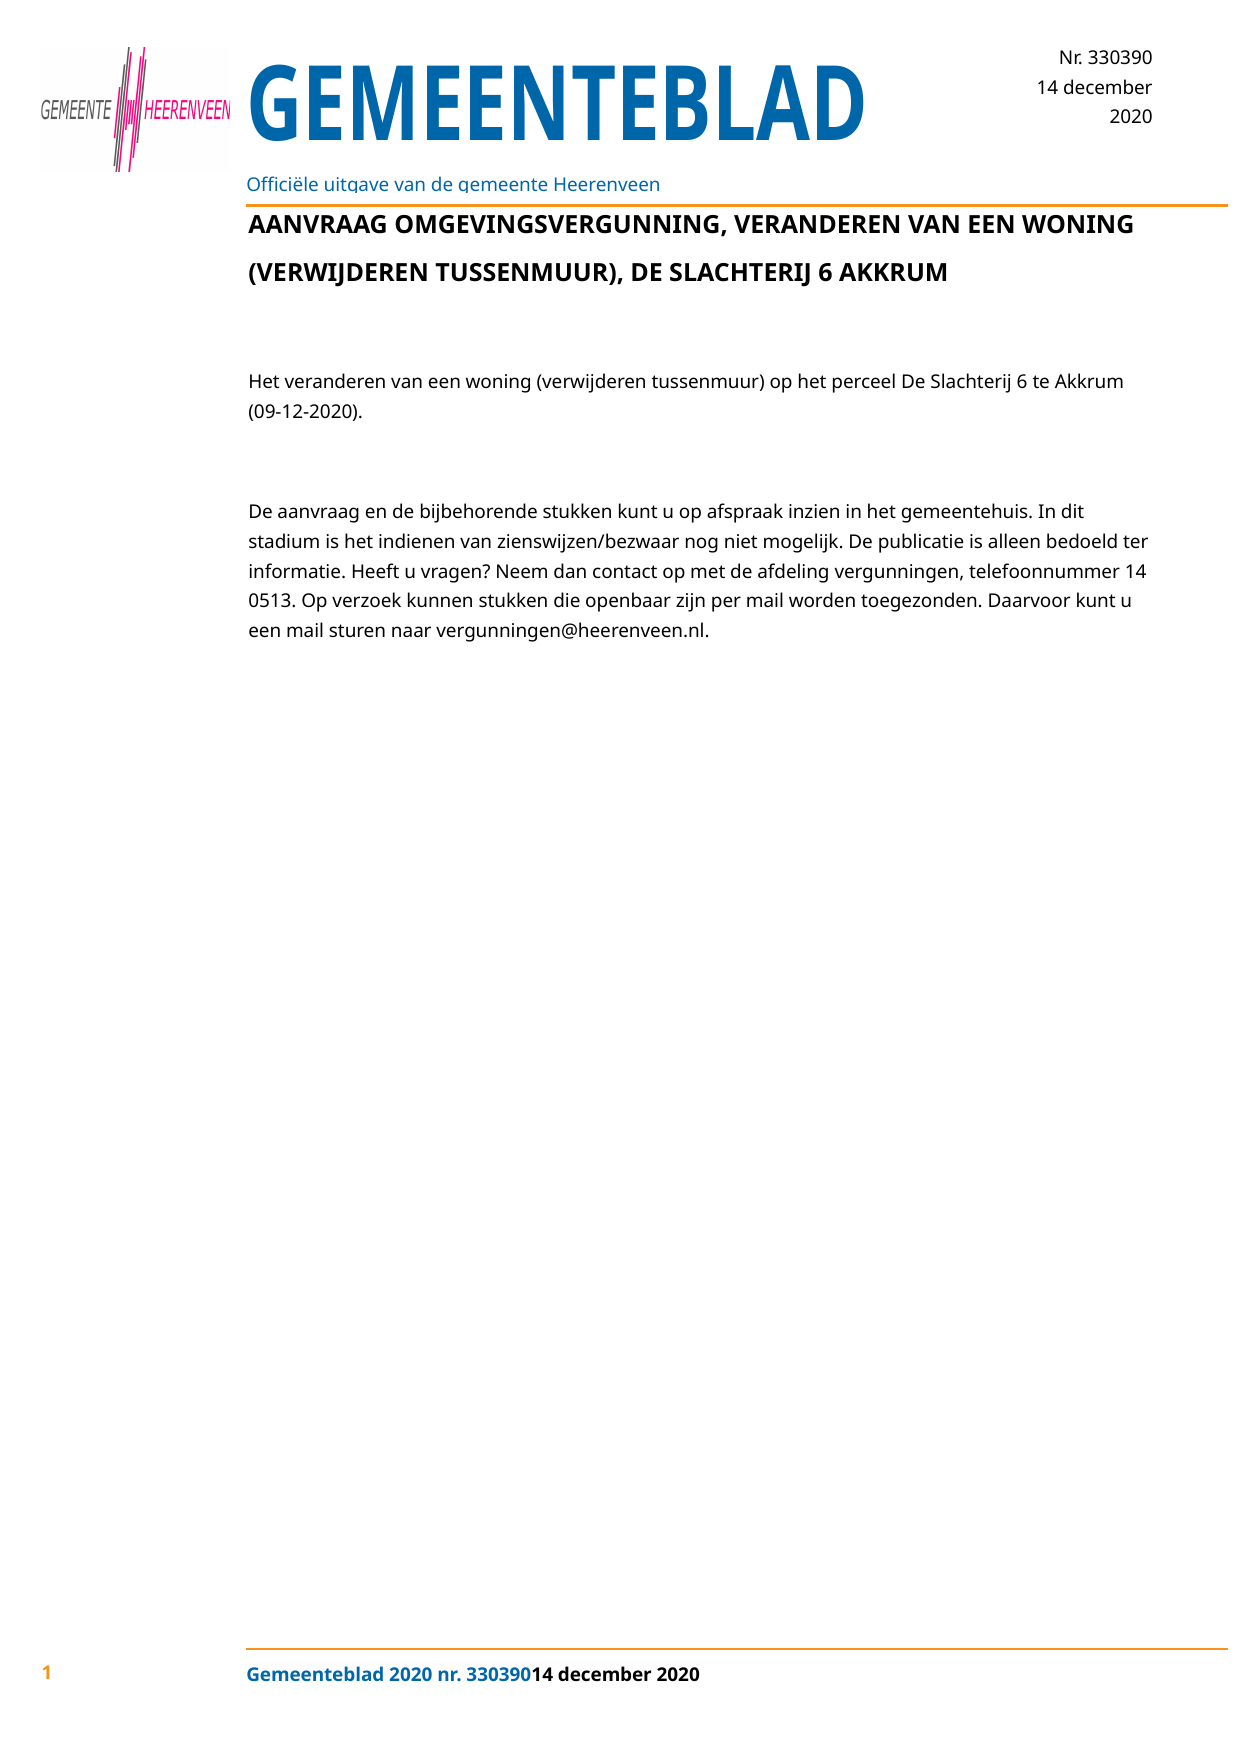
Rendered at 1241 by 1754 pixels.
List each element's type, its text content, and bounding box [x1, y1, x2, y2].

text AANVRAAG OMGEVINGSVERGUNNING, VERANDEREN VAN EEN WONING (VERWIJDEREN TUSSENMUUR), DE SLACHTERIJ 6 AKKRUM [248, 207, 1152, 288]
picture [41, 47, 231, 172]
text De aanvraag en de bijbehorende stukken kunt u op afspraak inzien in het gemeentehuis. In dit stadium is het indienen van zienswijzen/bezwaar nog niet mogelijk. De publicatie is alleen bedoeld ter informatie. Heeft u vragen? Neem dan contact op met de afdeling vergunningen, telefoonnummer 14 0513. Op verzoek kunnen stukken die openbaar zijn per mail worden toegezonden. Daarvoor kunt u een mail sturen naar vergunningen@heerenveen.nl. [248, 499, 1152, 643]
text Het veranderen van een woning (verwijderen tussenmuur) op het perceel De Slachterij 6 te Akkrum (09-12-2020). [248, 368, 1152, 424]
